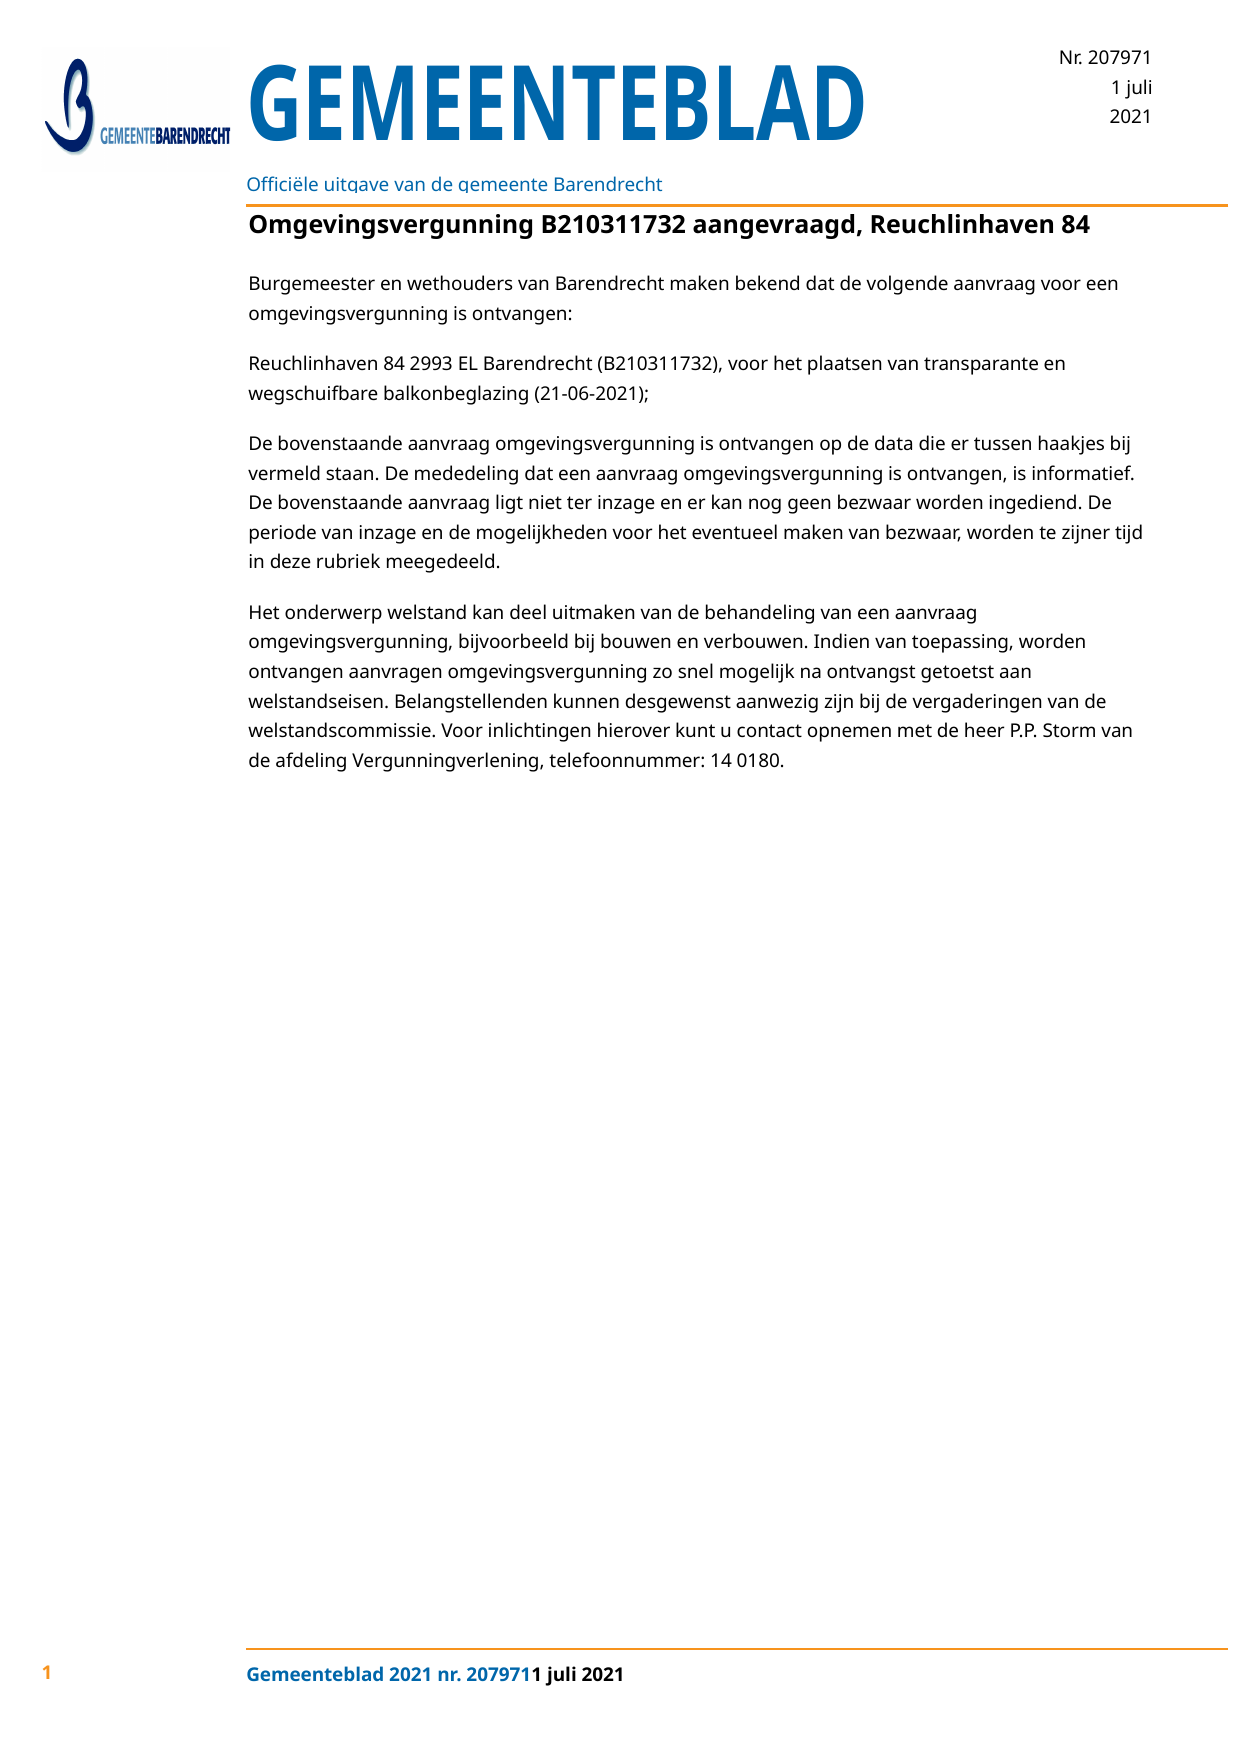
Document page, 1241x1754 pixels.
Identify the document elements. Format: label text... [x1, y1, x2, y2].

text De bovenstaande aanvraag omgevingsvergunning is ontvangen op de data die er tussen haakjes bij vermeld staan. De mededeling dat een aanvraag omgevingsvergunning is ontvangen, is informatief. De bovenstaande aanvraag ligt niet ter inzage en er kan nog geen bezwaar worden ingediend. De periode van inzage en de mogelijkheden voor het eventueel maken van bezwaar, worden te zijner tijd in deze rubriek meegedeeld. [248, 430, 1152, 574]
picture [41, 47, 231, 172]
text Omgevingsvergunning B210311732 aangevraagd, Reuchlinhaven 84 [248, 207, 1152, 241]
text Reuchlinhaven 84 2993 EL Barendrecht (B210311732), voor het plaatsen van transparante en wegschuifbare balkonbeglazing (21-06-2021); [248, 350, 1152, 406]
text Burgemeester en wethouders van Barendrecht maken bekend dat de volgende aanvraag voor een omgevingsvergunning is ontvangen: [248, 270, 1152, 326]
text Het onderwerp welstand kan deel uitmaken van de behandeling van een aanvraag omgevingsvergunning, bijvoorbeeld bij bouwen en verbouwen. Indien van toepassing, worden ontvangen aanvragen omgevingsvergunning zo snel mogelijk na ontvangst getoetst aan welstandseisen. Belangstellenden kunnen desgewenst aanwezig zijn bij de vergaderingen van de welstandscommissie. Voor inlichtingen hierover kunt u contact opnemen met de heer P.P. Storm van de afdeling Vergunningverlening, telefoonnummer: 14 0180. [248, 599, 1152, 773]
